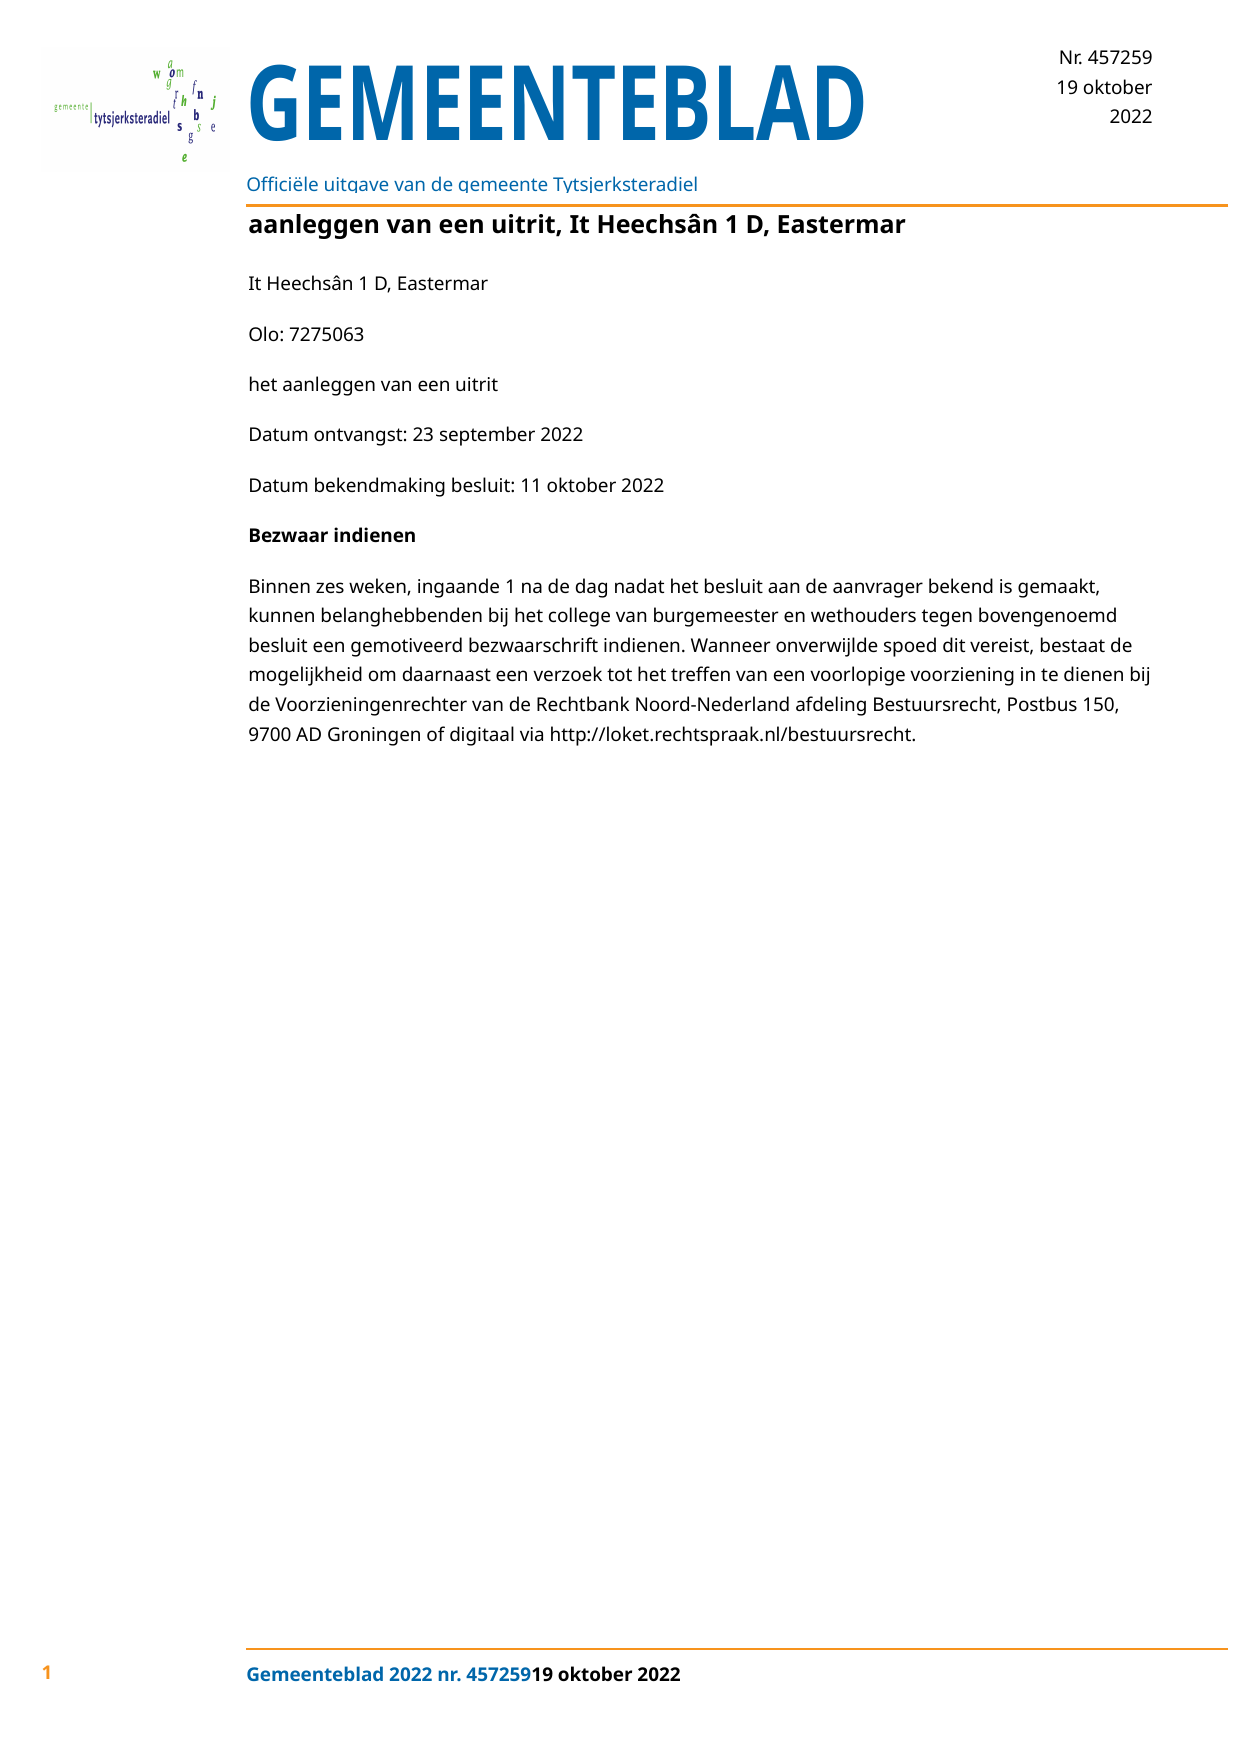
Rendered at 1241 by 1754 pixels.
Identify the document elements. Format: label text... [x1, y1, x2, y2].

text Binnen zes weken, ingaande 1 na de dag nadat het besluit aan de aanvrager bekend is gemaakt, kunnen belanghebbenden bij het college van burgemeester en wethouders tegen bovengenoemd besluit een gemotiveerd bezwaarschrift indienen. Wanneer onverwijlde spoed dit vereist, bestaat de mogelijkheid om daarnaast een verzoek tot het treffen van een voorlopige voorziening in te dienen bij de Voorzieningenrechter van de Rechtbank Noord-Nederland afdeling Bestuursrecht, Postbus 150, 9700 AD Groningen of digitaal via http://loket.rechtspraak.nl/bestuursrecht. [248, 573, 1152, 746]
text het aanleggen van een uitrit [248, 371, 1152, 397]
text It Heechsân 1 D, Eastermar [248, 270, 1152, 296]
text Olo: 7275063 [248, 321, 1152, 346]
text Bezwaar indienen [248, 522, 1152, 548]
text Datum ontvangst: 23 september 2022 [248, 422, 1152, 447]
text Datum bekendmaking besluit: 11 oktober 2022 [248, 472, 1152, 498]
picture [41, 47, 231, 172]
text aanleggen van een uitrit, It Heechsân 1 D, Eastermar [248, 207, 1152, 241]
